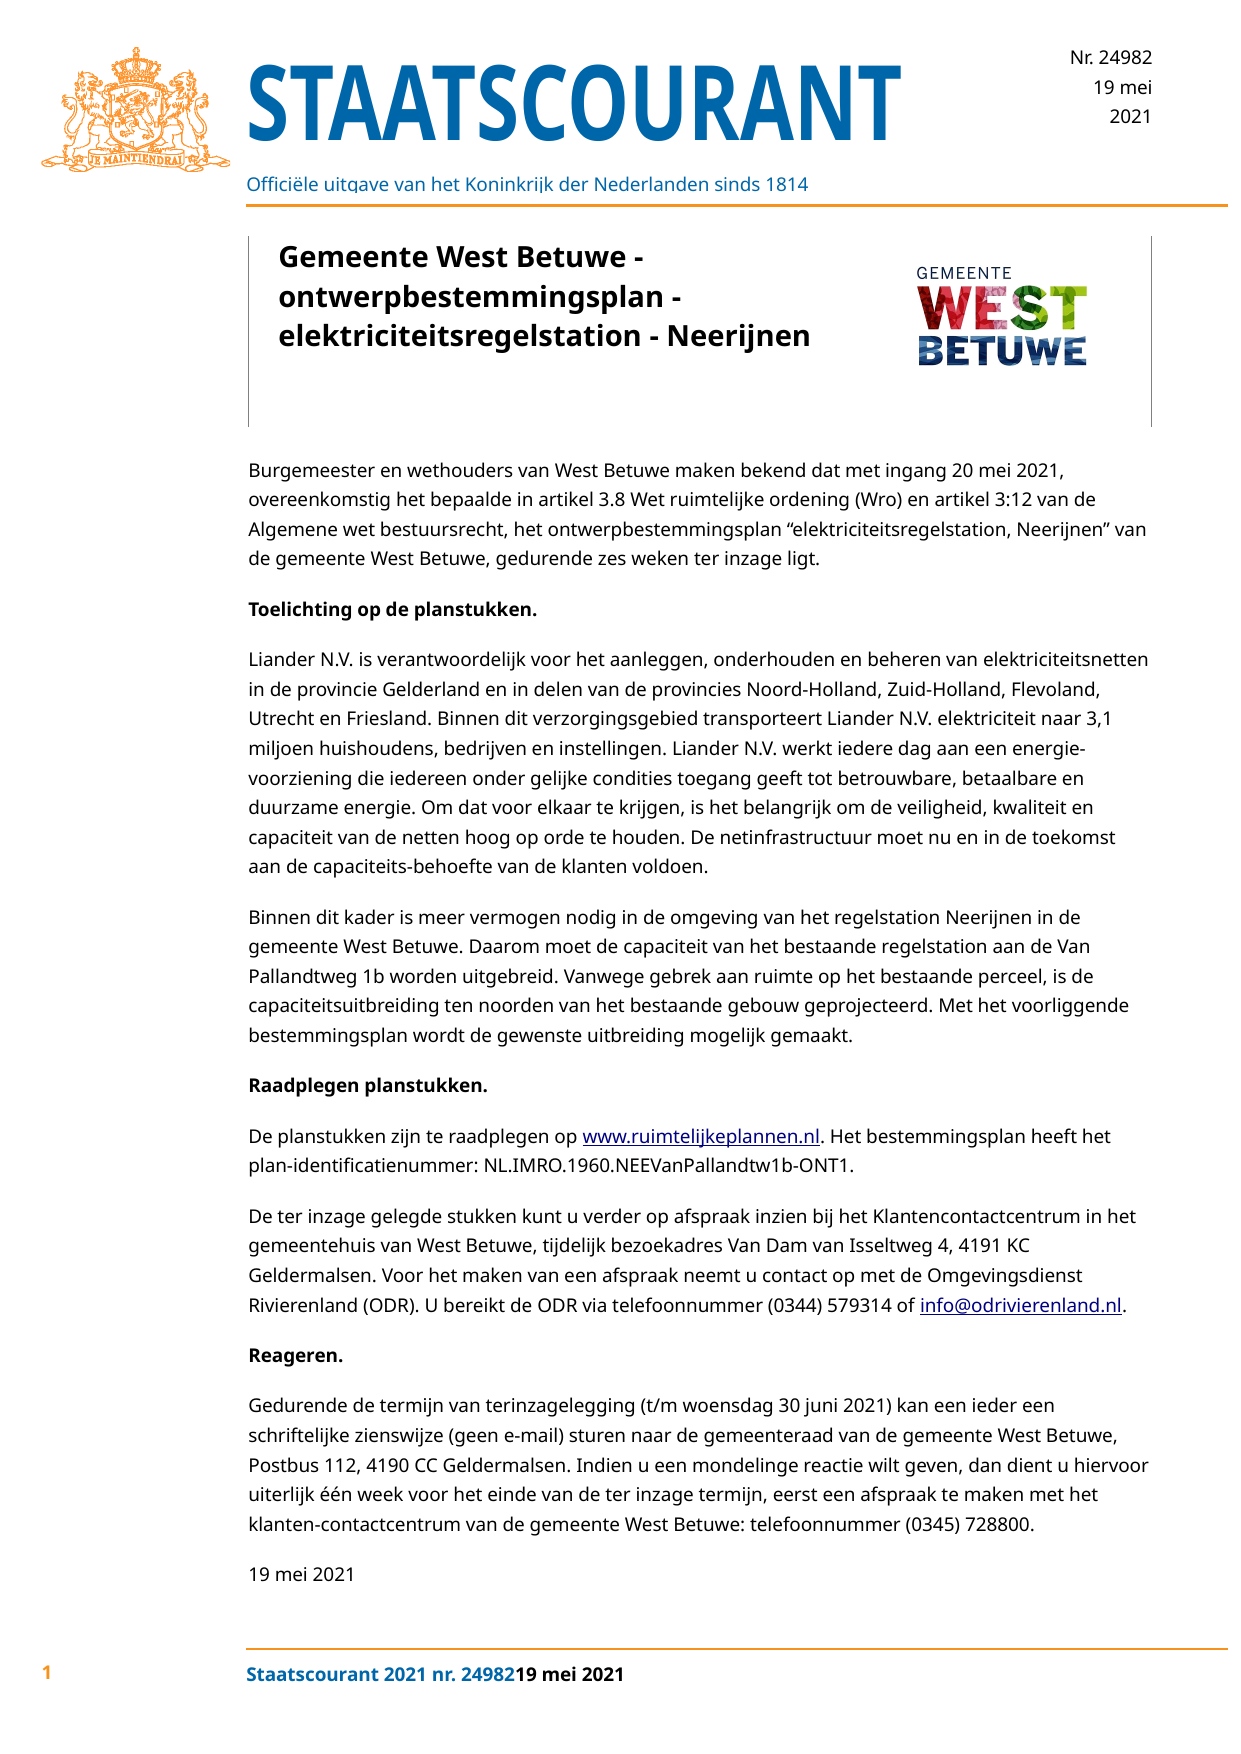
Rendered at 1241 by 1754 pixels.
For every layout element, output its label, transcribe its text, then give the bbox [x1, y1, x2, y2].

picture [41, 47, 231, 172]
text Gedurende de termijn van terinzagelegging (t/m woensdag 30 juni 2021) kan een ieder een schriftelijke zienswijze (geen e-mail) sturen naar de gemeenteraad van de gemeente West Betuwe, Postbus 112, 4190 CC Geldermalsen. Indien u een mondelinge reactie wilt geven, dan dient u hiervoor uiterlijk één week voor het einde van de ter inzage termijn, eerst een afspraak te maken met het klanten-contactcentrum van de gemeente West Betuwe: telefoonnummer (0345) 728800. [248, 1393, 1152, 1537]
table_header Gemeente West Betuwe - ontwerpbestemmingsplan - elektriciteitsregelstation - Neerijnen [249, 236, 850, 427]
text Raadplegen planstukken. [248, 1073, 1152, 1098]
text De ter inzage gelegde stukken kunt u verder op afspraak inzien bij het Klantencontactcentrum in het gemeentehuis van West Betuwe, tijdelijk bezoekadres Van Dam van Isseltweg 4, 4191 KC Geldermalsen. Voor het maken van een afspraak neemt u contact op met de Omgevingsdienst Rivierenland (ODR). U bereikt de ODR via telefoonnummer (0344) 579314 of info@odrivierenland.nl. [248, 1203, 1152, 1317]
text Burgemeester en wethouders van West Betuwe maken bekend dat met ingang 20 mei 2021, overeenkomstig het bepaalde in artikel 3.8 Wet ruimtelijke ordening (Wro) en artikel 3:12 van de Algemene wet bestuursrecht, het ontwerpbestemmingsplan “elektriciteitsregelstation, Neerijnen” van de gemeente West Betuwe, gedurende zes weken ter inzage ligt. [248, 457, 1152, 571]
text Liander N.V. is verantwoordelijk voor het aanleggen, onderhouden en beheren van elektriciteitsnetten in de provincie Gelderland en in delen van de provincies Noord-Holland, Zuid-Holland, Flevoland, Utrecht en Friesland. Binnen dit verzorgingsgebied transporteert Liander N.V. elektriciteit naar 3,1 miljoen huishoudens, bedrijven en instellingen. Liander N.V. werkt iedere dag aan een energie-voorziening die iedereen onder gelijke condities toegang geeft tot betrouwbare, betaalbare en duurzame energie. Om dat voor elkaar te krijgen, is het belangrijk om de veiligheid, kwaliteit en capaciteit van de netten hoog op orde te houden. De netinfrastructuur moet nu en in de toekomst aan de capaciteits-behoefte van de klanten voldoen. [248, 646, 1152, 879]
table_header [850, 236, 1151, 427]
text Reageren. [248, 1342, 1152, 1368]
picture [882, 236, 1119, 402]
text De planstukken zijn te raadplegen op www.ruimtelijkeplannen.nl. Het bestemmingsplan heeft het plan-identificatienummer: NL.IMRO.1960.NEEVanPallandtw1b-ONT1. [248, 1123, 1152, 1178]
text 19 mei 2021 [248, 1561, 1152, 1587]
text Binnen dit kader is meer vermogen nodig in de omgeving van het regelstation Neerijnen in de gemeente West Betuwe. Daarom moet de capaciteit van het bestaande regelstation aan de Van Pallandtweg 1b worden uitgebreid. Vanwege gebrek aan ruimte op het bestaande perceel, is de capaciteitsuitbreiding ten noorden van het bestaande gebouw geprojecteerd. Met het voorliggende bestemmingsplan wordt de gewenste uitbreiding mogelijk gemaakt. [248, 904, 1152, 1048]
text Toelichting op de planstukken. [248, 596, 1152, 622]
